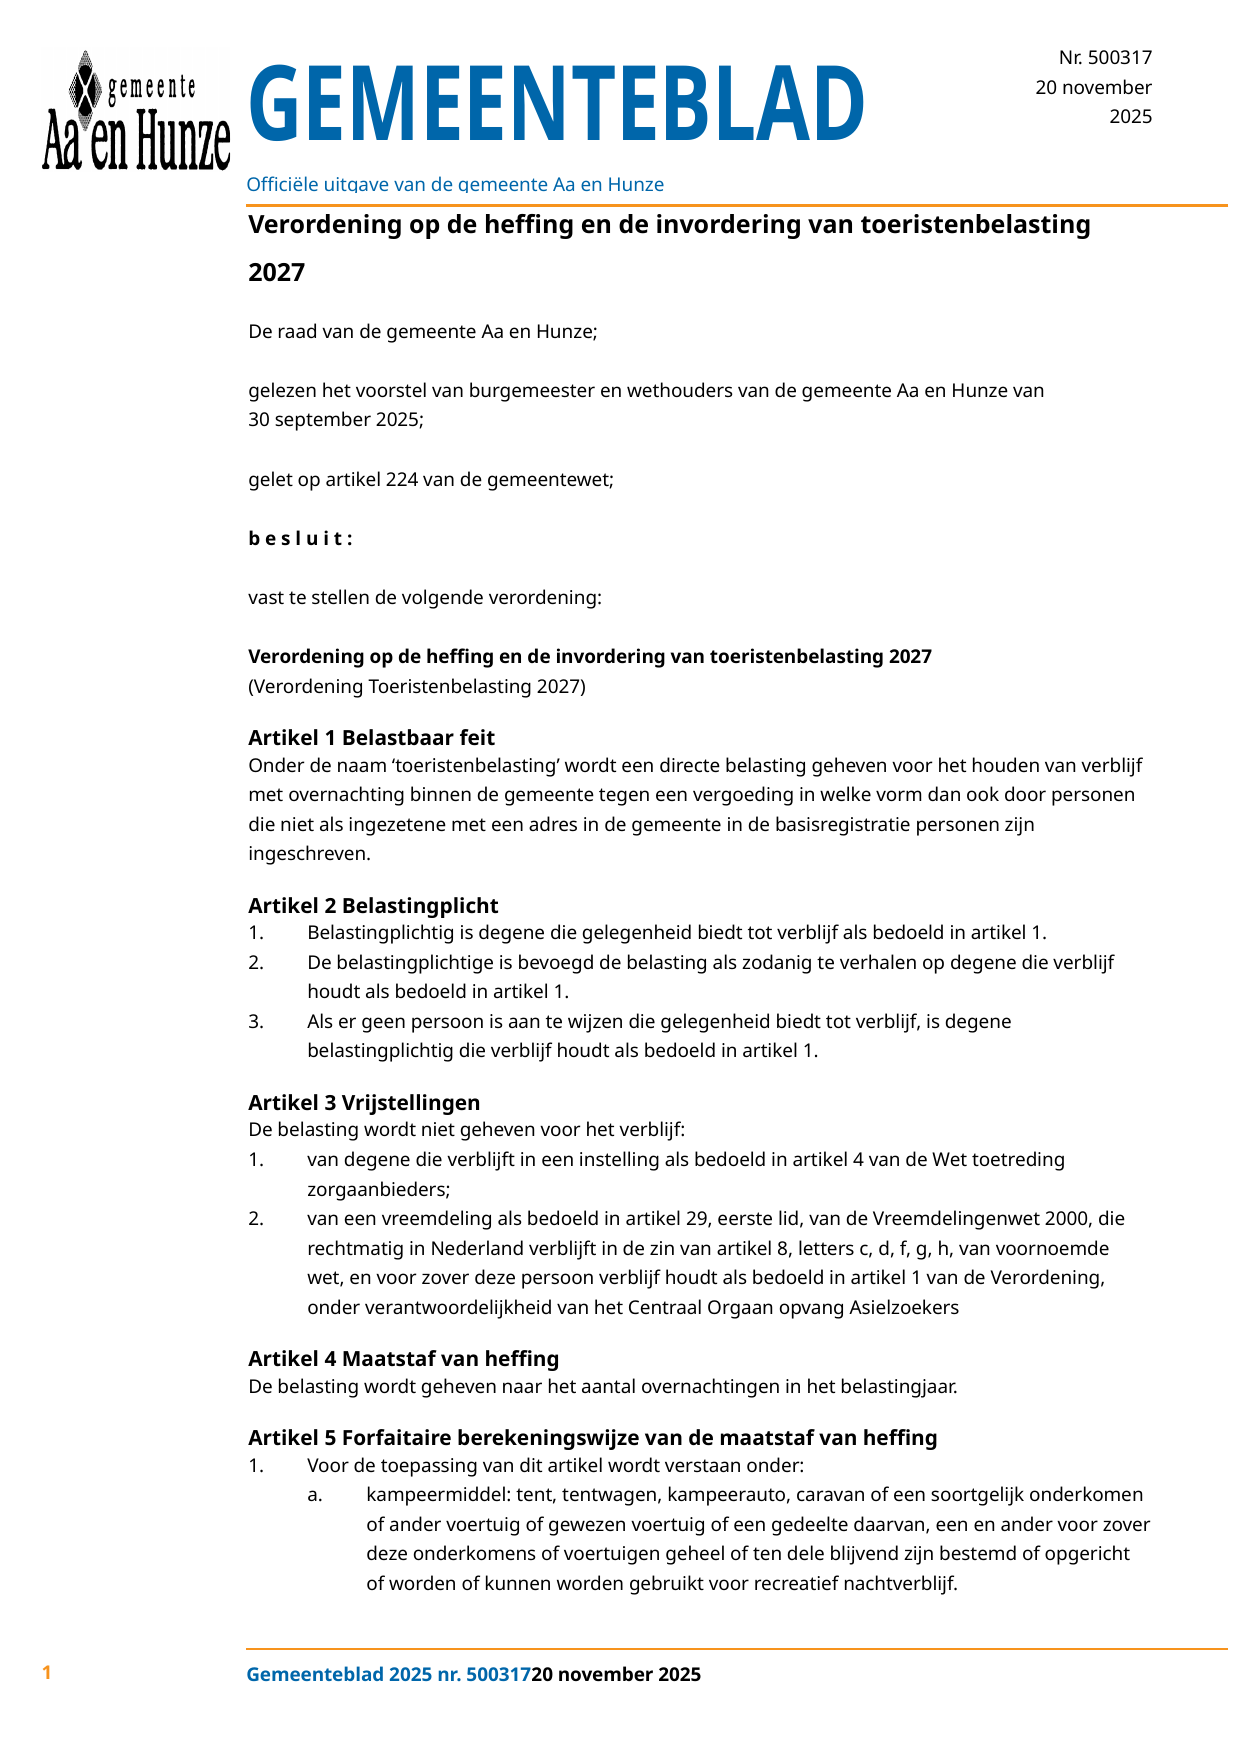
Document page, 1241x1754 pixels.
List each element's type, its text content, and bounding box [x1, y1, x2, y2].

text De belasting wordt geheven naar het aantal overnachtingen in het belastingjaar. [248, 1373, 1152, 1399]
list van een vreemdeling als bedoeld in artikel 29, eerste lid, van de Vreemdelingenwet 2000, die rechtmatig in Nederland verblijft in de zin van artikel 8, letters c, d, f, g, h, van voornoemde wet, en voor zover deze persoon verblijf houdt als bedoeld in artikel 1 van de Verordening, onder verantwoordelijkheid van het Centraal Orgaan opvang Asielzoekers [248, 1205, 1152, 1320]
text De raad van de gemeente Aa en Hunze; [248, 318, 1152, 344]
text Artikel 4 Maatstaf van heffing [248, 1344, 1152, 1373]
list kampeermiddel: tent, tentwagen, kampeerauto, caravan of een soortgelijk onderkomen of ander voertuig of gewezen voertuig of een gedeelte daarvan, een en ander voor zover deze onderkomens of voertuigen geheel of ten dele blijvend zijn bestemd of opgericht of worden of kunnen worden gebruikt voor recreatief nachtverblijf. [307, 1481, 1152, 1596]
text b e s l u i t : [248, 525, 1152, 551]
text De belasting wordt niet geheven voor het verblijf: [248, 1117, 1152, 1142]
text gelezen het voorstel van burgemeester en wethouders van de gemeente Aa en Hunze van [248, 377, 1152, 403]
text vast te stellen de volgende verordening: [248, 584, 1152, 610]
text Onder de naam ‘toeristenbelasting’ wordt een directe belasting geheven voor het houden van verblijf met overnachting binnen de gemeente tegen een vergoeding in welke vorm dan ook door personen die niet als ingezetene met een adres in de gemeente in de basisregistratie personen zijn ingeschreven. [248, 752, 1152, 866]
list Voor de toepassing van dit artikel wordt verstaan onder: [248, 1452, 1152, 1477]
text (Verordening Toeristenbelasting 2027) [248, 673, 1152, 699]
text 30 september 2025; [248, 407, 1152, 432]
text Verordening op de heffing en de invordering van toeristenbelasting 2027 [248, 207, 1152, 288]
text gelet op artikel 224 van de gemeentewet; [248, 466, 1152, 492]
text Verordening op de heffing en de invordering van toeristenbelasting 2027 [248, 643, 1152, 669]
list Belastingplichtig is degene die gelegenheid biedt tot verblijf als bedoeld in artikel 1. [248, 919, 1152, 945]
text Artikel 3 Vrijstellingen [248, 1088, 1152, 1117]
text Artikel 1 Belastbaar feit [248, 723, 1152, 752]
list De belastingplichtige is bevoegd de belasting als zodanig te verhalen op degene die verblijf houdt als bedoeld in artikel 1. [248, 949, 1152, 1004]
text Artikel 5 Forfaitaire berekeningswijze van de maatstaf van heffing [248, 1423, 1152, 1452]
picture [41, 47, 231, 172]
text Artikel 2 Belastingplicht [248, 891, 1152, 919]
list van degene die verblijft in een instelling als bedoeld in artikel 4 van de Wet toetreding zorgaanbieders; [248, 1146, 1152, 1201]
list Als er geen persoon is aan te wijzen die gelegenheid biedt tot verblijf, is degene belastingplichtig die verblijf houdt als bedoeld in artikel 1. [248, 1008, 1152, 1063]
